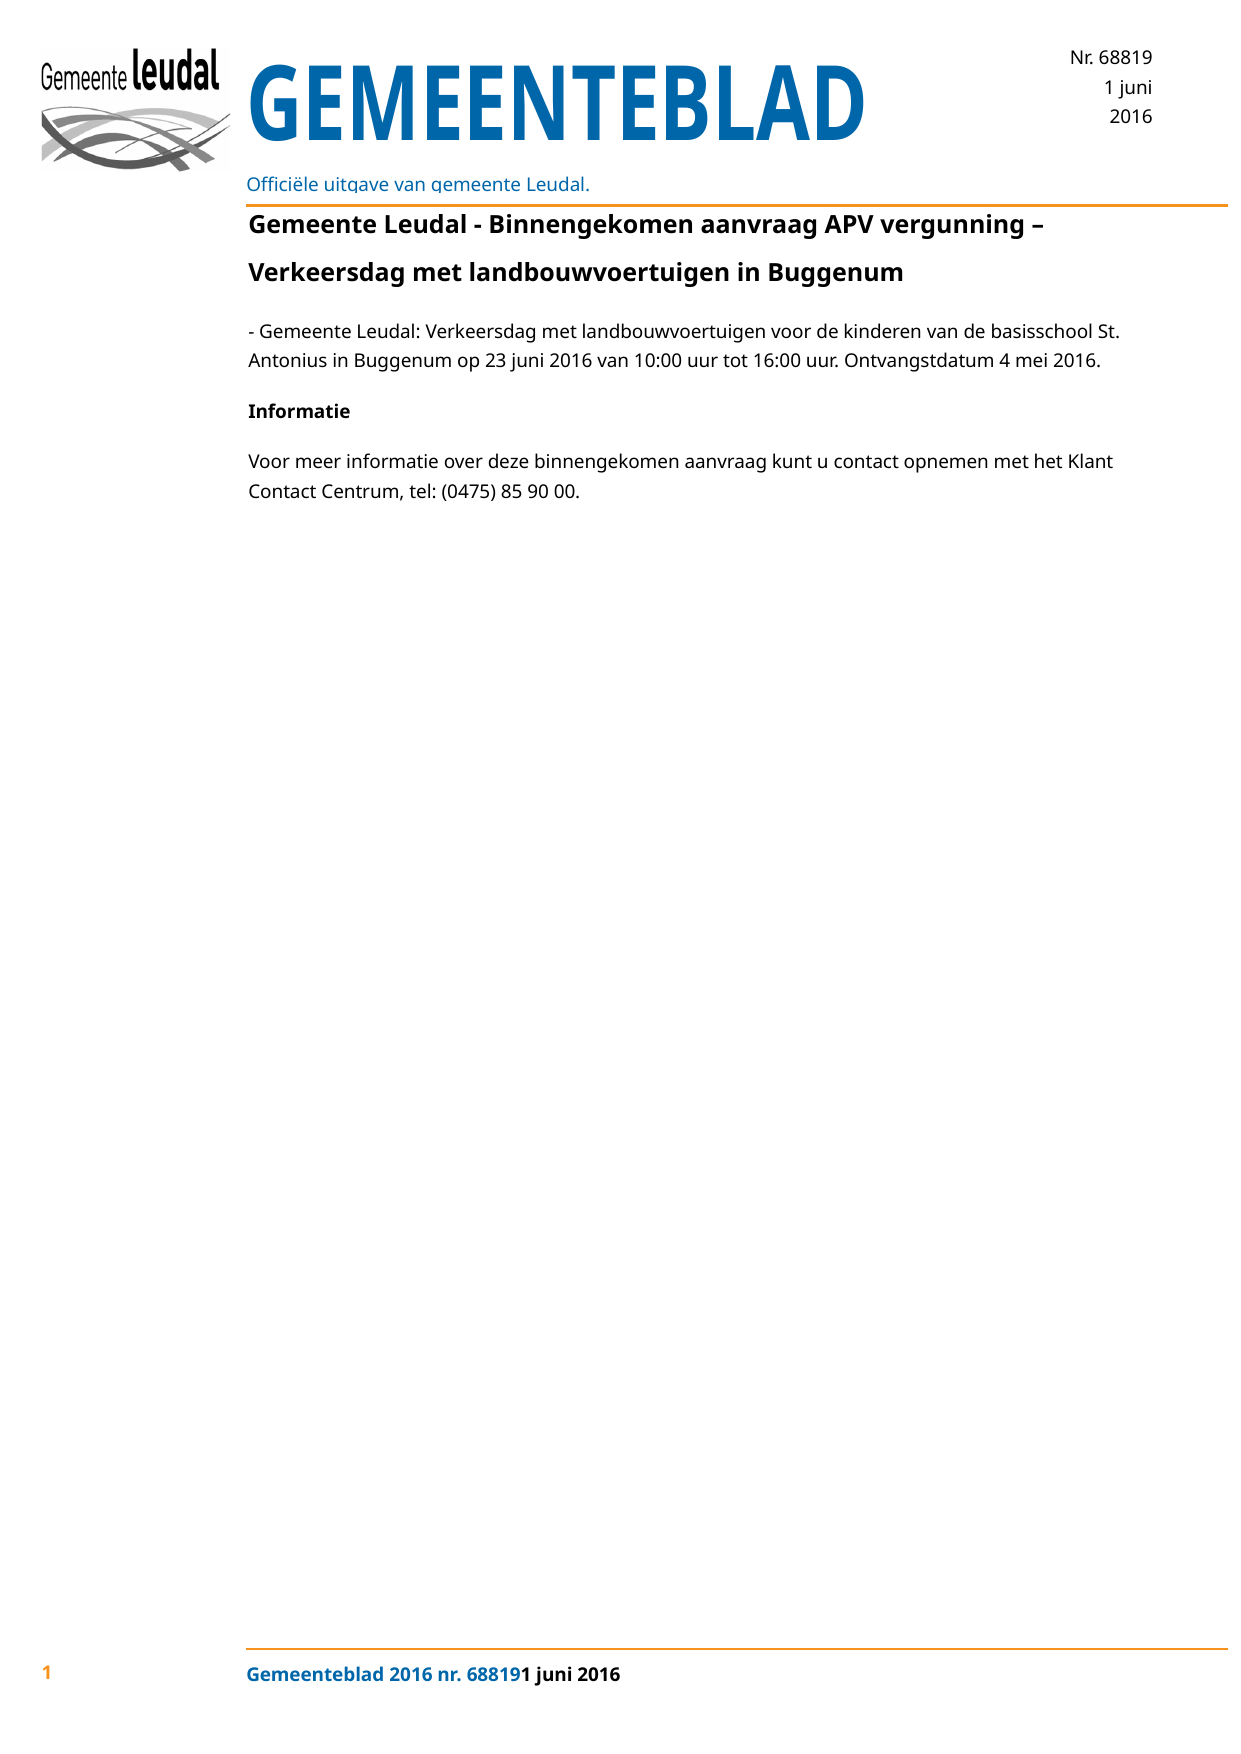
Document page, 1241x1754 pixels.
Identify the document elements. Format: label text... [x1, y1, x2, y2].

text Gemeente Leudal - Binnengekomen aanvraag APV vergunning – Verkeersdag met landbouwvoertuigen in Buggenum [248, 207, 1152, 288]
picture [41, 47, 231, 172]
text Voor meer informatie over deze binnengekomen aanvraag kunt u contact opnemen met het Klant Contact Centrum, tel: (0475) 85 90 00. [248, 448, 1152, 504]
text Informatie [248, 398, 1152, 424]
text - Gemeente Leudal: Verkeersdag met landbouwvoertuigen voor de kinderen van de basisschool St. Antonius in Buggenum op 23 juni 2016 van 10:00 uur tot 16:00 uur. Ontvangstdatum 4 mei 2016. [248, 318, 1152, 373]
